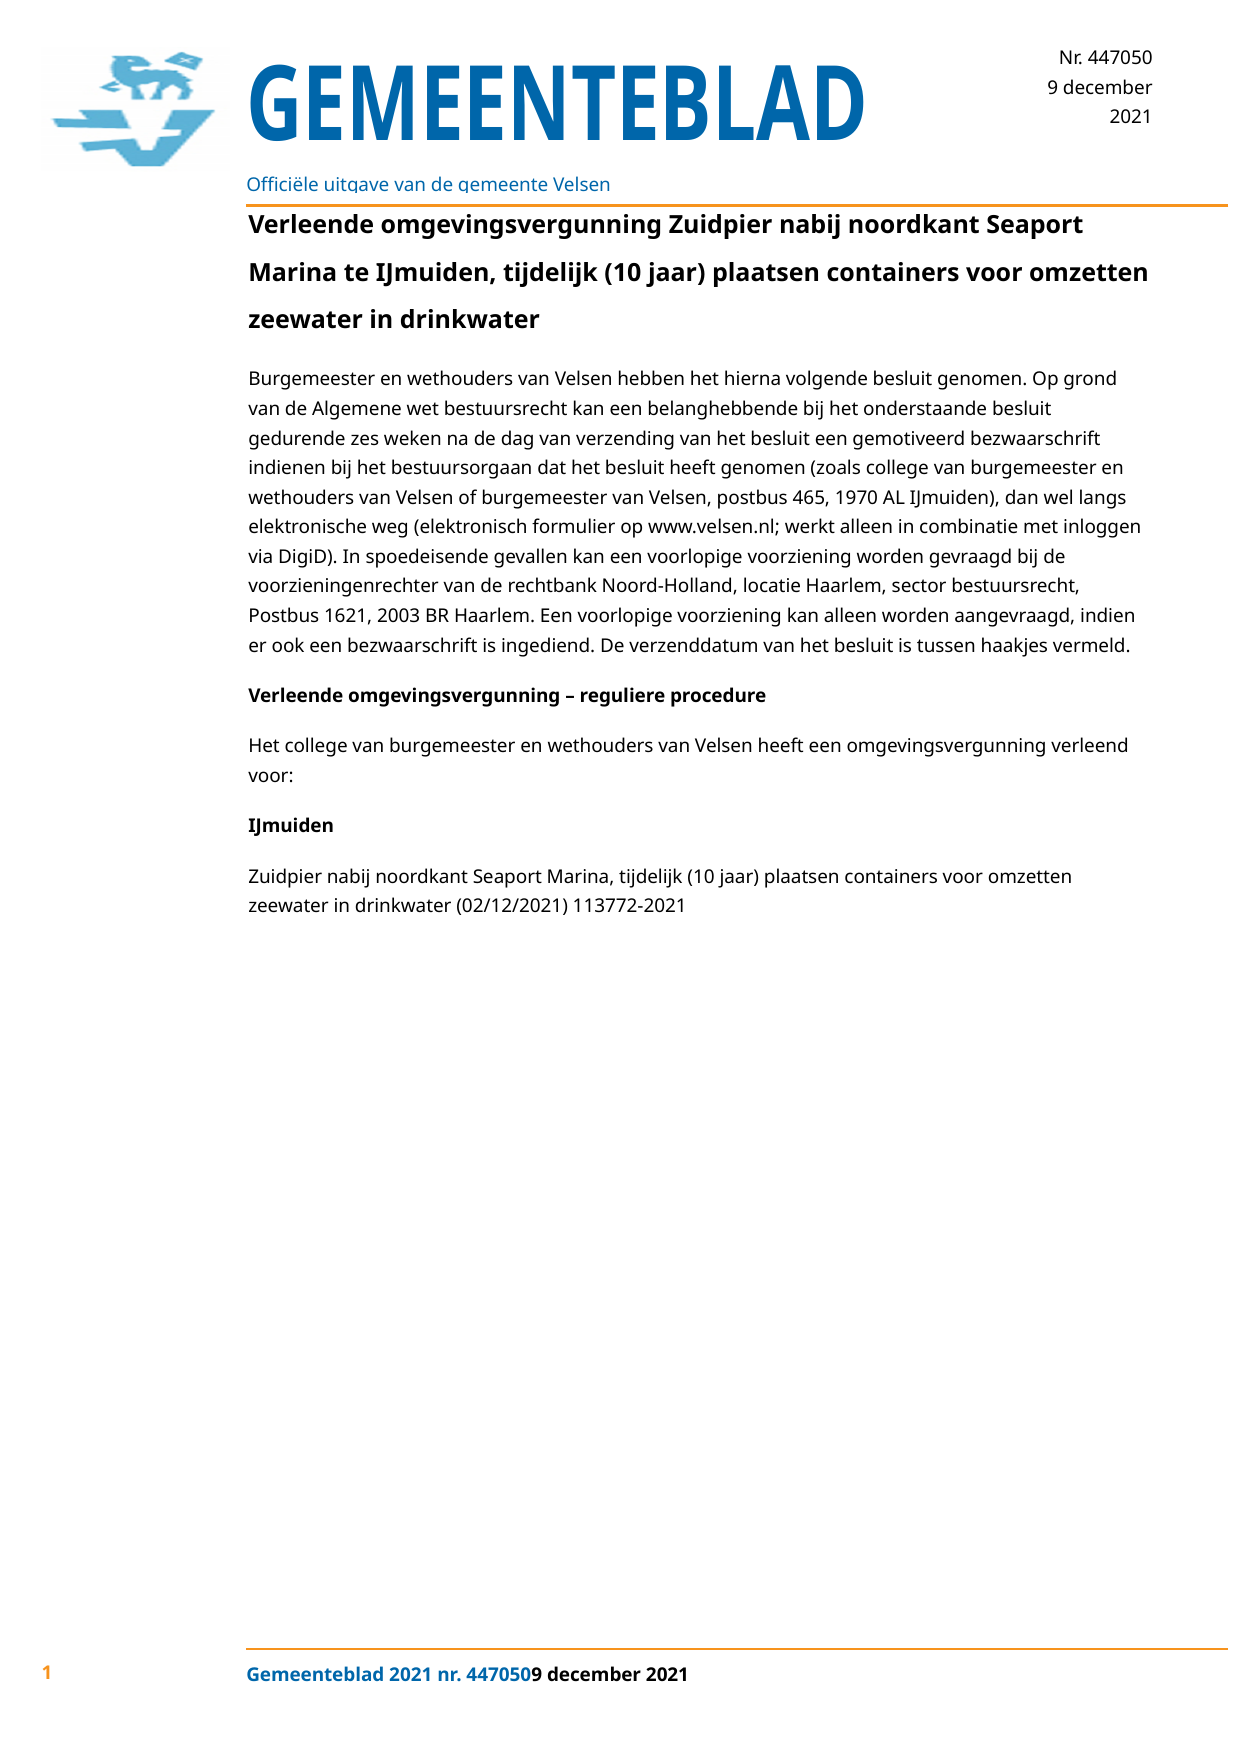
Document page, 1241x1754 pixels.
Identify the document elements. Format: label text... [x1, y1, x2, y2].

picture [41, 47, 231, 172]
text Verleende omgevingsvergunning Zuidpier nabij noordkant Seaport Marina te IJmuiden, tijdelijk (10 jaar) plaatsen containers voor omzetten zeewater in drinkwater [248, 207, 1152, 336]
text Burgemeester en wethouders van Velsen hebben het hierna volgende besluit genomen. Op grond van de Algemene wet bestuursrecht kan een belanghebbende bij het onderstaande besluit gedurende zes weken na de dag van verzending van het besluit een gemotiveerd bezwaarschrift indienen bij het bestuursorgaan dat het besluit heeft genomen (zoals college van burgemeester en wethouders van Velsen of burgemeester van Velsen, postbus 465, 1970 AL IJmuiden), dan wel langs elektronische weg (elektronisch formulier op www.velsen.nl; werkt alleen in combinatie met inloggen via DigiD). In spoedeisende gevallen kan een voorlopige voorziening worden gevraagd bij de voorzieningenrechter van de rechtbank Noord-Holland, locatie Haarlem, sector bestuursrecht, Postbus 1621, 2003 BR Haarlem. Een voorlopige voorziening kan alleen worden aangevraagd, indien er ook een bezwaarschrift is ingediend. De verzenddatum van het besluit is tussen haakjes vermeld. [248, 366, 1152, 657]
text IJmuiden [248, 813, 1152, 838]
text Zuidpier nabij noordkant Seaport Marina, tijdelijk (10 jaar) plaatsen containers voor omzetten zeewater in drinkwater (02/12/2021) 113772-2021 [248, 863, 1152, 918]
text Verleende omgevingsvergunning – reguliere procedure [248, 682, 1152, 708]
text Het college van burgemeester en wethouders van Velsen heeft een omgevingsvergunning verleend voor: [248, 733, 1152, 788]
